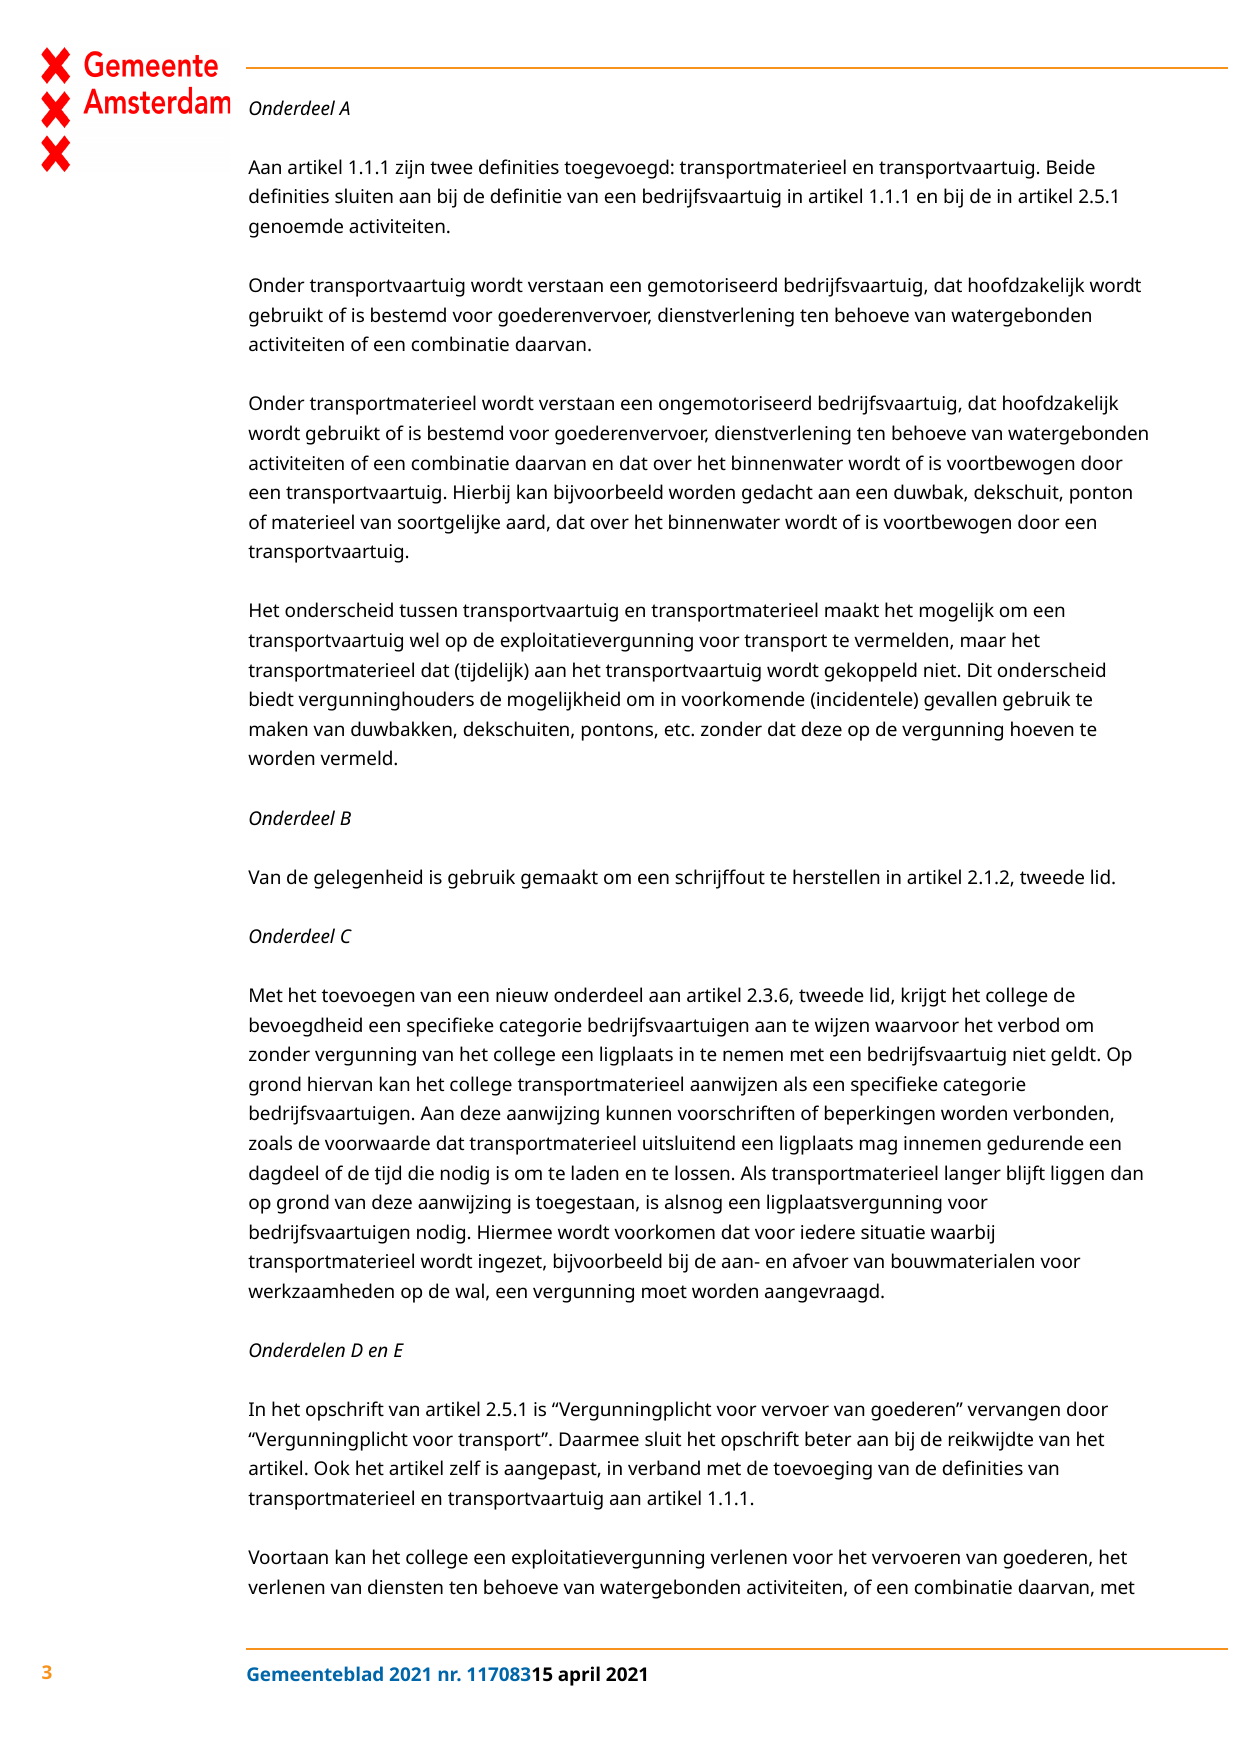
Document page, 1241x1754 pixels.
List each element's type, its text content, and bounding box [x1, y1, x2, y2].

text Aan artikel 1.1.1 zijn twee definities toegevoegd: transportmaterieel en transportvaartuig. Beide definities sluiten aan bij de definitie van een bedrijfsvaartuig in artikel 1.1.1 en bij de in artikel 2.5.1 genoemde activiteiten. [248, 154, 1152, 239]
text Onderdeel A [248, 95, 1152, 121]
text Onderdelen D en E [248, 1337, 1152, 1363]
picture [41, 47, 231, 172]
text Onderdeel B [248, 805, 1152, 831]
text Onderdeel C [248, 923, 1152, 949]
text Het onderscheid tussen transportvaartuig en transportmaterieel maakt het mogelijk om een transportvaartuig wel op de exploitatievergunning voor transport te vermelden, maar het transportmaterieel dat (tijdelijk) aan het transportvaartuig wordt gekoppeld niet. Dit onderscheid biedt vergunninghouders de mogelijkheid om in voorkomende (incidentele) gevallen gebruik te maken van duwbakken, dekschuiten, pontons, etc. zonder dat deze op de vergunning hoeven te worden vermeld. [248, 598, 1152, 771]
text Van de gelegenheid is gebruik gemaakt om een schrijffout te herstellen in artikel 2.1.2, tweede lid. [248, 864, 1152, 890]
text In het opschrift van artikel 2.5.1 is “Vergunningplicht voor vervoer van goederen” vervangen door “Vergunningplicht voor transport”. Daarmee sluit het opschrift beter aan bij de reikwijdte van het artikel. Ook het artikel zelf is aangepast, in verband met de toevoeging van de definities van transportmaterieel en transportvaartuig aan artikel 1.1.1. [248, 1396, 1152, 1511]
text Met het toevoegen van een nieuw onderdeel aan artikel 2.3.6, tweede lid, krijgt het college de bevoegdheid een specifieke categorie bedrijfsvaartuigen aan te wijzen waarvoor het verbod om zonder vergunning van het college een ligplaats in te nemen met een bedrijfsvaartuig niet geldt. Op grond hiervan kan het college transportmaterieel aanwijzen als een specifieke categorie bedrijfsvaartuigen. Aan deze aanwijzing kunnen voorschriften of beperkingen worden verbonden, zoals de voorwaarde dat transportmaterieel uitsluitend een ligplaats mag innemen gedurende een dagdeel of de tijd die nodig is om te laden en te lossen. Als transportmaterieel langer blijft liggen dan op grond van deze aanwijzing is toegestaan, is alsnog een ligplaatsvergunning voor bedrijfsvaartuigen nodig. Hiermee wordt voorkomen dat voor iedere situatie waarbij transportmaterieel wordt ingezet, bijvoorbeeld bij de aan- en afvoer van bouwmaterialen voor werkzaamheden op de wal, een vergunning moet worden aangevraagd. [248, 982, 1152, 1304]
text Onder transportvaartuig wordt verstaan een gemotoriseerd bedrijfsvaartuig, dat hoofdzakelijk wordt gebruikt of is bestemd voor goederenvervoer, dienstverlening ten behoeve van watergebonden activiteiten of een combinatie daarvan. [248, 272, 1152, 357]
text Onder transportmaterieel wordt verstaan een ongemotoriseerd bedrijfsvaartuig, dat hoofdzakelijk wordt gebruikt of is bestemd voor goederenvervoer, dienstverlening ten behoeve van watergebonden activiteiten of een combinatie daarvan en dat over het binnenwater wordt of is voortbewogen door een transportvaartuig. Hierbij kan bijvoorbeeld worden gedacht aan een duwbak, dekschuit, ponton of materieel van soortgelijke aard, dat over het binnenwater wordt of is voortbewogen door een transportvaartuig. [248, 391, 1152, 564]
text Voortaan kan het college een exploitatievergunning verlenen voor het vervoeren van goederen, het verlenen van diensten ten behoeve van watergebonden activiteiten, of een combinatie daarvan, met [248, 1544, 1152, 1600]
